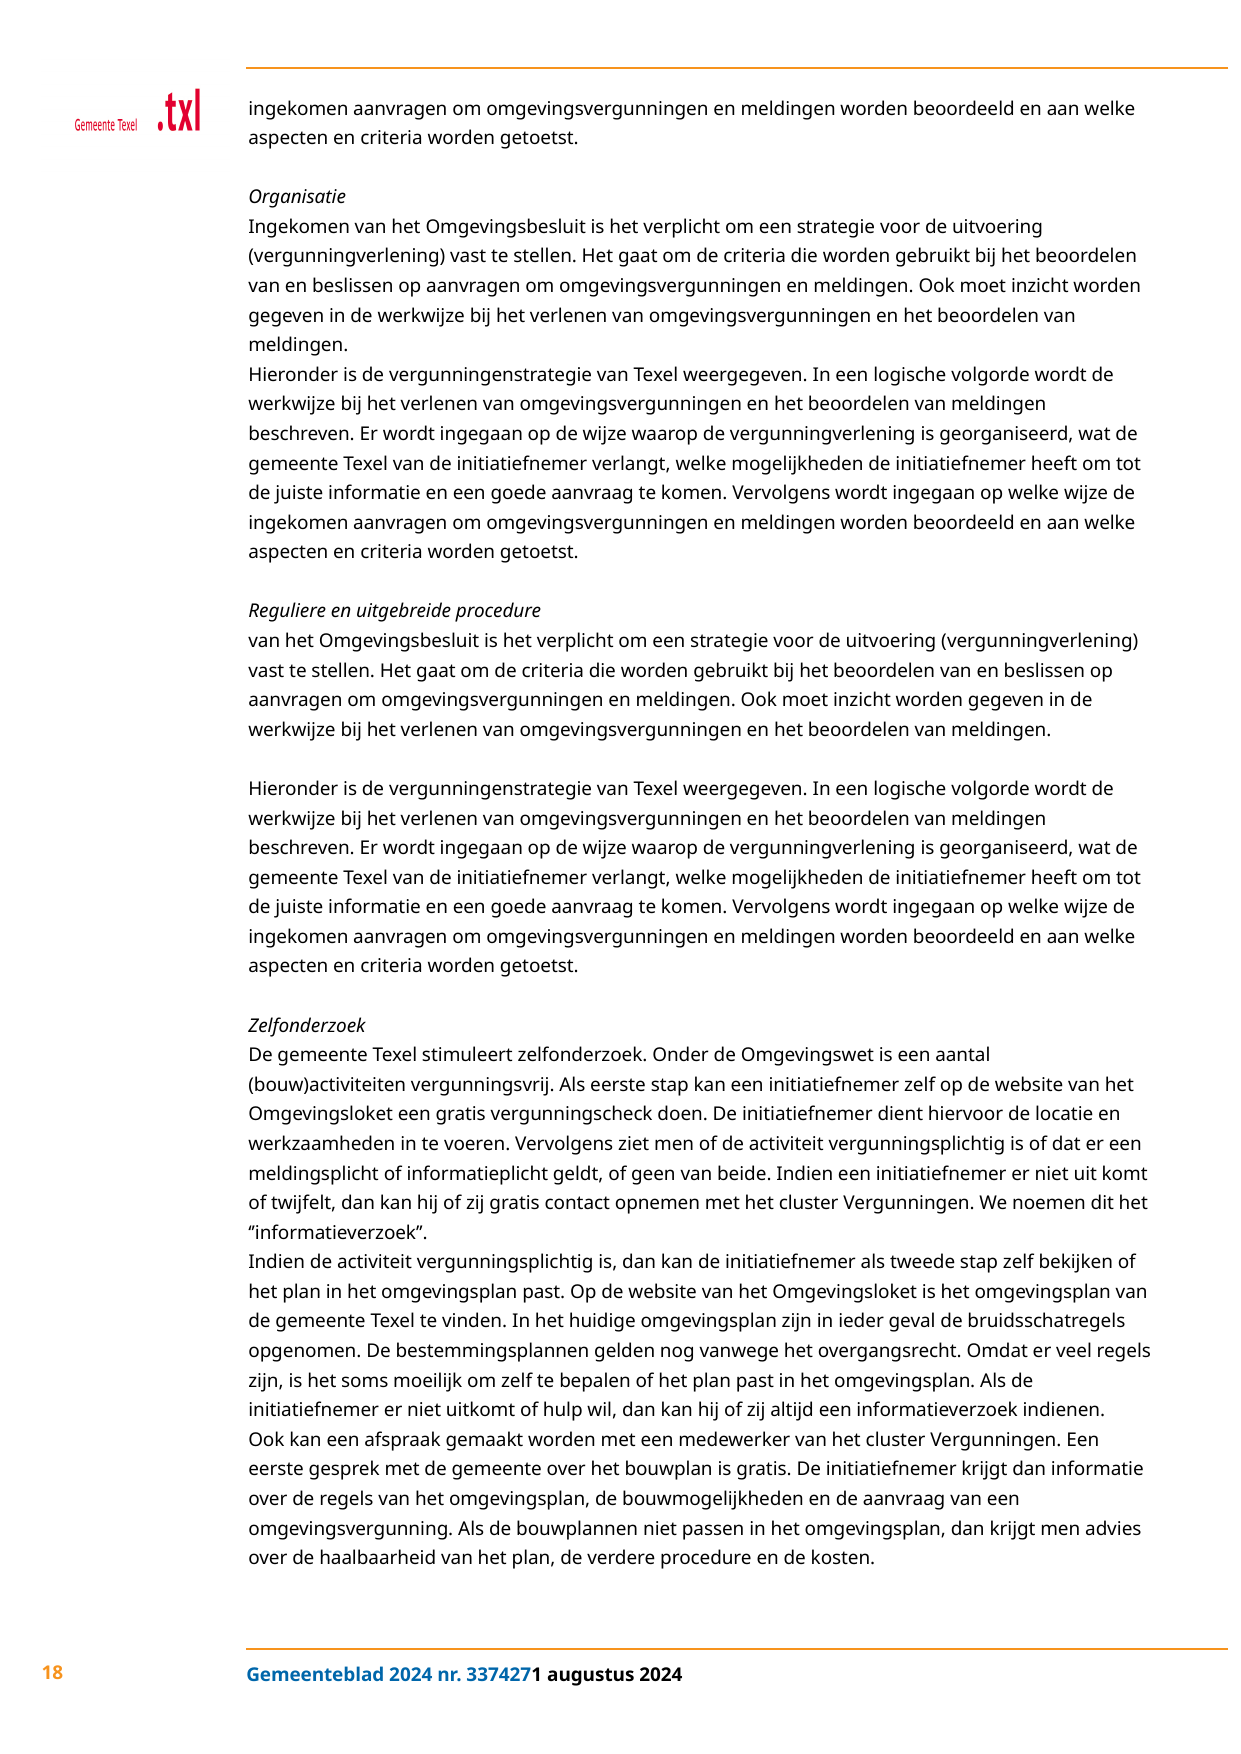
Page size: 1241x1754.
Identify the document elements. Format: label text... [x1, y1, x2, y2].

text Hieronder is de vergunningenstrategie van Texel weergegeven. In een logische volgorde wordt de werkwijze bij het verlenen van omgevingsvergunningen en het beoordelen van meldingen beschreven. Er wordt ingegaan op de wijze waarop de vergunningverlening is georganiseerd, wat de gemeente Texel van de initiatiefnemer verlangt, welke mogelijkheden de initiatiefnemer heeft om tot de juiste informatie en een goede aanvraag te komen. Vervolgens wordt ingegaan op welke wijze de ingekomen aanvragen om omgevingsvergunningen en meldingen worden beoordeeld en aan welke aspecten en criteria worden getoetst. [248, 775, 1152, 978]
picture [41, 47, 231, 172]
text Ook kan een afspraak gemaakt worden met een medewerker van het cluster Vergunningen. Een eerste gesprek met de gemeente over het bouwplan is gratis. De initiatiefnemer krijgt dan informatie over de regels van het omgevingsplan, de bouwmogelijkheden en de aanvraag van een omgevingsvergunning. Als de bouwplannen niet passen in het omgevingsplan, dan krijgt men advies over de haalbaarheid van het plan, de verdere procedure en de kosten. [248, 1426, 1152, 1570]
text van het Omgevingsbesluit is het verplicht om een strategie voor de uitvoering (vergunningverlening) vast te stellen. Het gaat om de criteria die worden gebruikt bij het beoordelen van en beslissen op aanvragen om omgevingsvergunningen en meldingen. Ook moet inzicht worden gegeven in de werkwijze bij het verlenen van omgevingsvergunningen en het beoordelen van meldingen. [248, 627, 1152, 742]
text Reguliere en uitgebreide procedure [248, 598, 1152, 623]
text Ingekomen van het Omgevingsbesluit is het verplicht om een strategie voor de uitvoering (vergunningverlening) vast te stellen. Het gaat om de criteria die worden gebruikt bij het beoordelen van en beslissen op aanvragen om omgevingsvergunningen en meldingen. Ook moet inzicht worden gegeven in de werkwijze bij het verlenen van omgevingsvergunningen en het beoordelen van meldingen. [248, 213, 1152, 357]
text Hieronder is de vergunningenstrategie van Texel weergegeven. In een logische volgorde wordt de werkwijze bij het verlenen van omgevingsvergunningen en het beoordelen van meldingen beschreven. Er wordt ingegaan op de wijze waarop de vergunningverlening is georganiseerd, wat de gemeente Texel van de initiatiefnemer verlangt, welke mogelijkheden de initiatiefnemer heeft om tot de juiste informatie en een goede aanvraag te komen. Vervolgens wordt ingegaan op welke wijze de ingekomen aanvragen om omgevingsvergunningen en meldingen worden beoordeeld en aan welke aspecten en criteria worden getoetst. [248, 361, 1152, 564]
text ingekomen aanvragen om omgevingsvergunningen en meldingen worden beoordeeld en aan welke aspecten en criteria worden getoetst. [248, 95, 1152, 150]
text Organisatie [248, 183, 1152, 209]
text Zelfonderzoek [248, 1012, 1152, 1038]
text Indien de activiteit vergunningsplichtig is, dan kan de initiatiefnemer als tweede stap zelf bekijken of het plan in het omgevingsplan past. Op de website van het Omgevingsloket is het omgevingsplan van de gemeente Texel te vinden. In het huidige omgevingsplan zijn in ieder geval de bruidsschatregels opgenomen. De bestemmingsplannen gelden nog vanwege het overgangsrecht. Omdat er veel regels zijn, is het soms moeilijk om zelf te bepalen of het plan past in het omgevingsplan. Als de initiatiefnemer er niet uitkomt of hulp wil, dan kan hij of zij altijd een informatieverzoek indienen. [248, 1248, 1152, 1422]
text De gemeente Texel stimuleert zelfonderzoek. Onder de Omgevingswet is een aantal (bouw)activiteiten vergunningsvrij. Als eerste stap kan een initiatiefnemer zelf op de website van het Omgevingsloket een gratis vergunningscheck doen. De initiatiefnemer dient hiervoor de locatie en werkzaamheden in te voeren. Vervolgens ziet men of de activiteit vergunningsplichtig is of dat er een meldingsplicht of informatieplicht geldt, of geen van beide. Indien een initiatiefnemer er niet uit komt of twijfelt, dan kan hij of zij gratis contact opnemen met het cluster Vergunningen. We noemen dit het ‘’informatieverzoek’’. [248, 1041, 1152, 1245]
